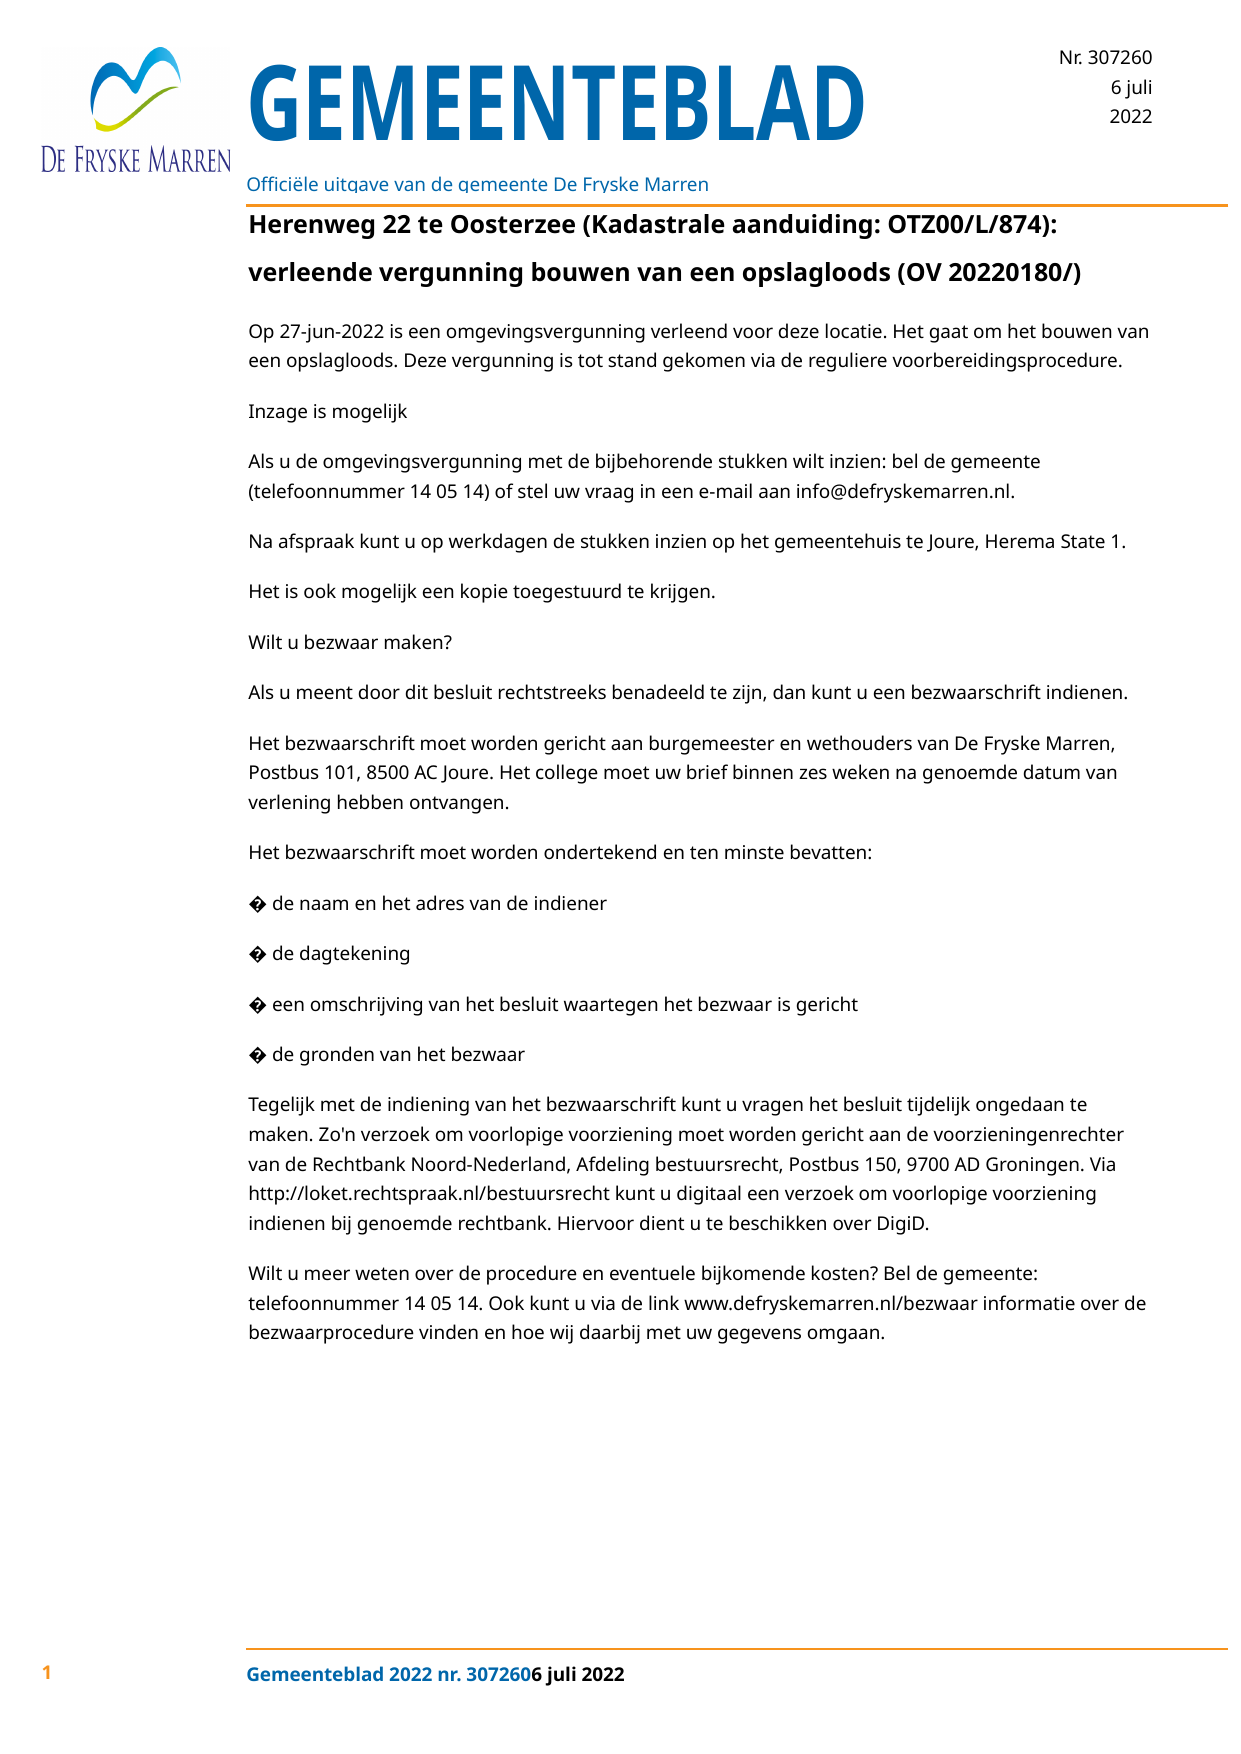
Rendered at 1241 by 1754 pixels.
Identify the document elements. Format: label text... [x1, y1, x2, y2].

text � de naam en het adres van de indiener [248, 890, 1152, 916]
text Als u meent door dit besluit rechtstreeks benadeeld te zijn, dan kunt u een bezwaarschrift indienen. [248, 679, 1152, 705]
text Na afspraak kunt u op werkdagen de stukken inzien op het gemeentehuis te Joure, Herema State 1. [248, 528, 1152, 554]
text � de dagtekening [248, 940, 1152, 966]
text Als u de omgevingsvergunning met de bijbehorende stukken wilt inzien: bel de gemeente (telefoonnummer 14 05 14) of stel uw vraag in een e-mail aan info@defryskemarren.nl. [248, 448, 1152, 504]
text Op 27-jun-2022 is een omgevingsvergunning verleend voor deze locatie. Het gaat om het bouwen van een opslagloods. Deze vergunning is tot stand gekomen via de reguliere voorbereidingsprocedure. [248, 318, 1152, 373]
text Wilt u bezwaar maken? [248, 629, 1152, 655]
text Herenweg 22 te Oosterzee (Kadastrale aanduiding: OTZ00/L/874): verleende vergunning bouwen van een opslagloods (OV 20220180/) [248, 207, 1152, 288]
text � een omschrijving van het besluit waartegen het bezwaar is gericht [248, 991, 1152, 1017]
text Het bezwaarschrift moet worden ondertekend en ten minste bevatten: [248, 839, 1152, 865]
text Inzage is mogelijk [248, 398, 1152, 424]
text Wilt u meer weten over de procedure en eventuele bijkomende kosten? Bel de gemeente: telefoonnummer 14 05 14. Ook kunt u via de link www.defryskemarren.nl/bezwaar informatie over de bezwaarprocedure vinden en hoe wij daarbij met uw gegevens omgaan. [248, 1260, 1152, 1345]
text Het bezwaarschrift moet worden gericht aan burgemeester en wethouders van De Fryske Marren, Postbus 101, 8500 AC Joure. Het college moet uw brief binnen zes weken na genoemde datum van verlening hebben ontvangen. [248, 730, 1152, 815]
picture [41, 47, 231, 172]
text � de gronden van het bezwaar [248, 1041, 1152, 1067]
text Het is ook mogelijk een kopie toegestuurd te krijgen. [248, 579, 1152, 604]
text Tegelijk met de indiening van het bezwaarschrift kunt u vragen het besluit tijdelijk ongedaan te maken. Zo'n verzoek om voorlopige voorziening moet worden gericht aan de voorzieningenrechter van de Rechtbank Noord-Nederland, Afdeling bestuursrecht, Postbus 150, 9700 AD Groningen. Via http://loket.rechtspraak.nl/bestuursrecht kunt u digitaal een verzoek om voorlopige voorziening indienen bij genoemde rechtbank. Hiervoor dient u te beschikken over DigiD. [248, 1092, 1152, 1236]
